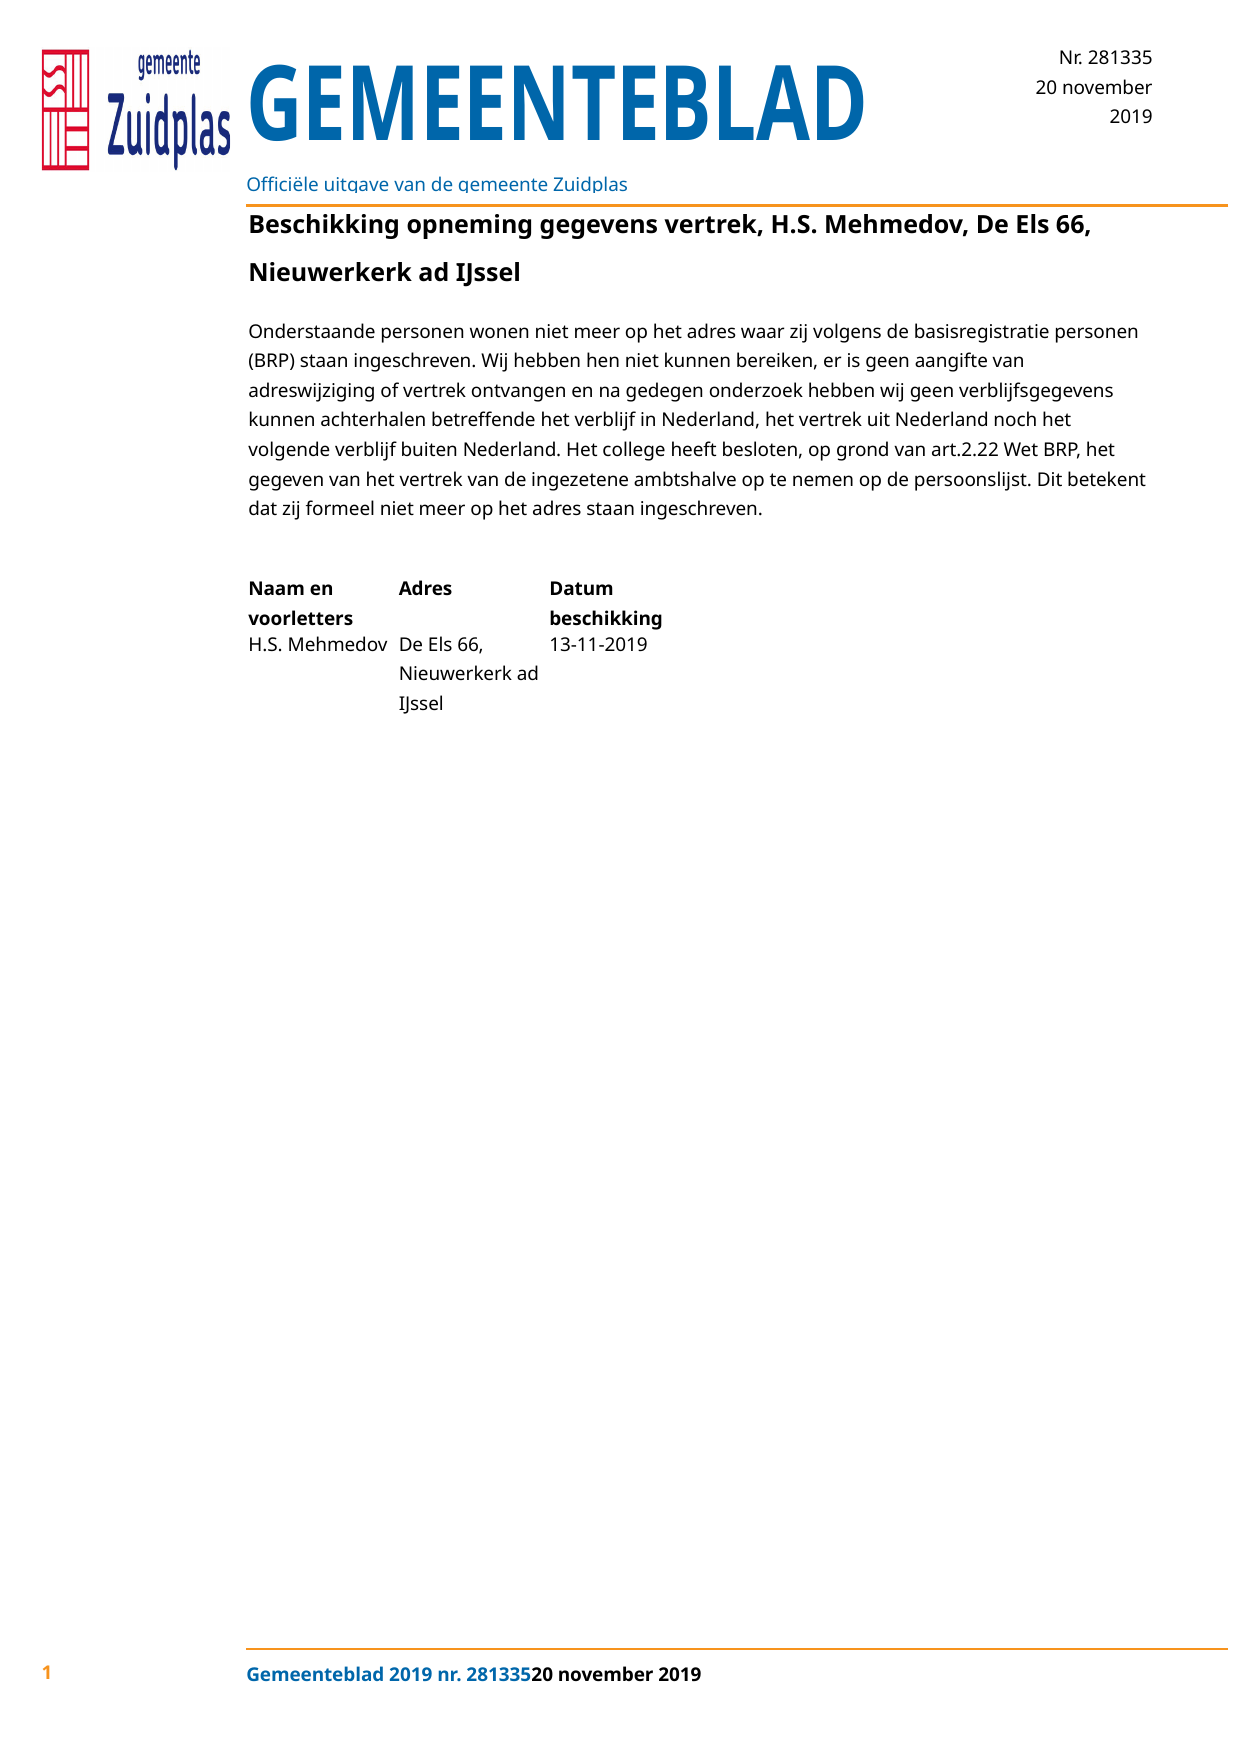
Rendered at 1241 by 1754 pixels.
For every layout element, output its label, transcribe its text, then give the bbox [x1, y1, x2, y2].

picture [41, 47, 231, 172]
table_cell H.S. Mehmedov [248, 631, 398, 716]
table_cell 13-11-2019 [549, 631, 700, 716]
text Onderstaande personen wonen niet meer op het adres waar zij volgens de basisregistratie personen (BRP) staan ingeschreven. Wij hebben hen niet kunnen bereiken, er is geen aangifte van adreswijziging of vertrek ontvangen en na gedegen onderzoek hebben wij geen verblijfsgegevens kunnen achterhalen betreffende het verblijf in Nederland, het vertrek uit Nederland noch het volgende verblijf buiten Nederland. Het college heeft besloten, op grond van art.2.22 Wet BRP, het gegeven van het vertrek van de ingezetene ambtshalve op te nemen op de persoonslijst. Dit betekent dat zij formeel niet meer op het adres staan ingeschreven. [248, 318, 1152, 521]
table_header Datum beschikking [549, 576, 700, 631]
table_header Naam en voorletters [248, 576, 398, 631]
text Beschikking opneming gegevens vertrek, H.S. Mehmedov, De Els 66, Nieuwerkerk ad IJssel [248, 207, 1152, 288]
table_header Adres [399, 576, 549, 631]
table_cell De Els 66, Nieuwerkerk ad IJssel [399, 631, 549, 716]
